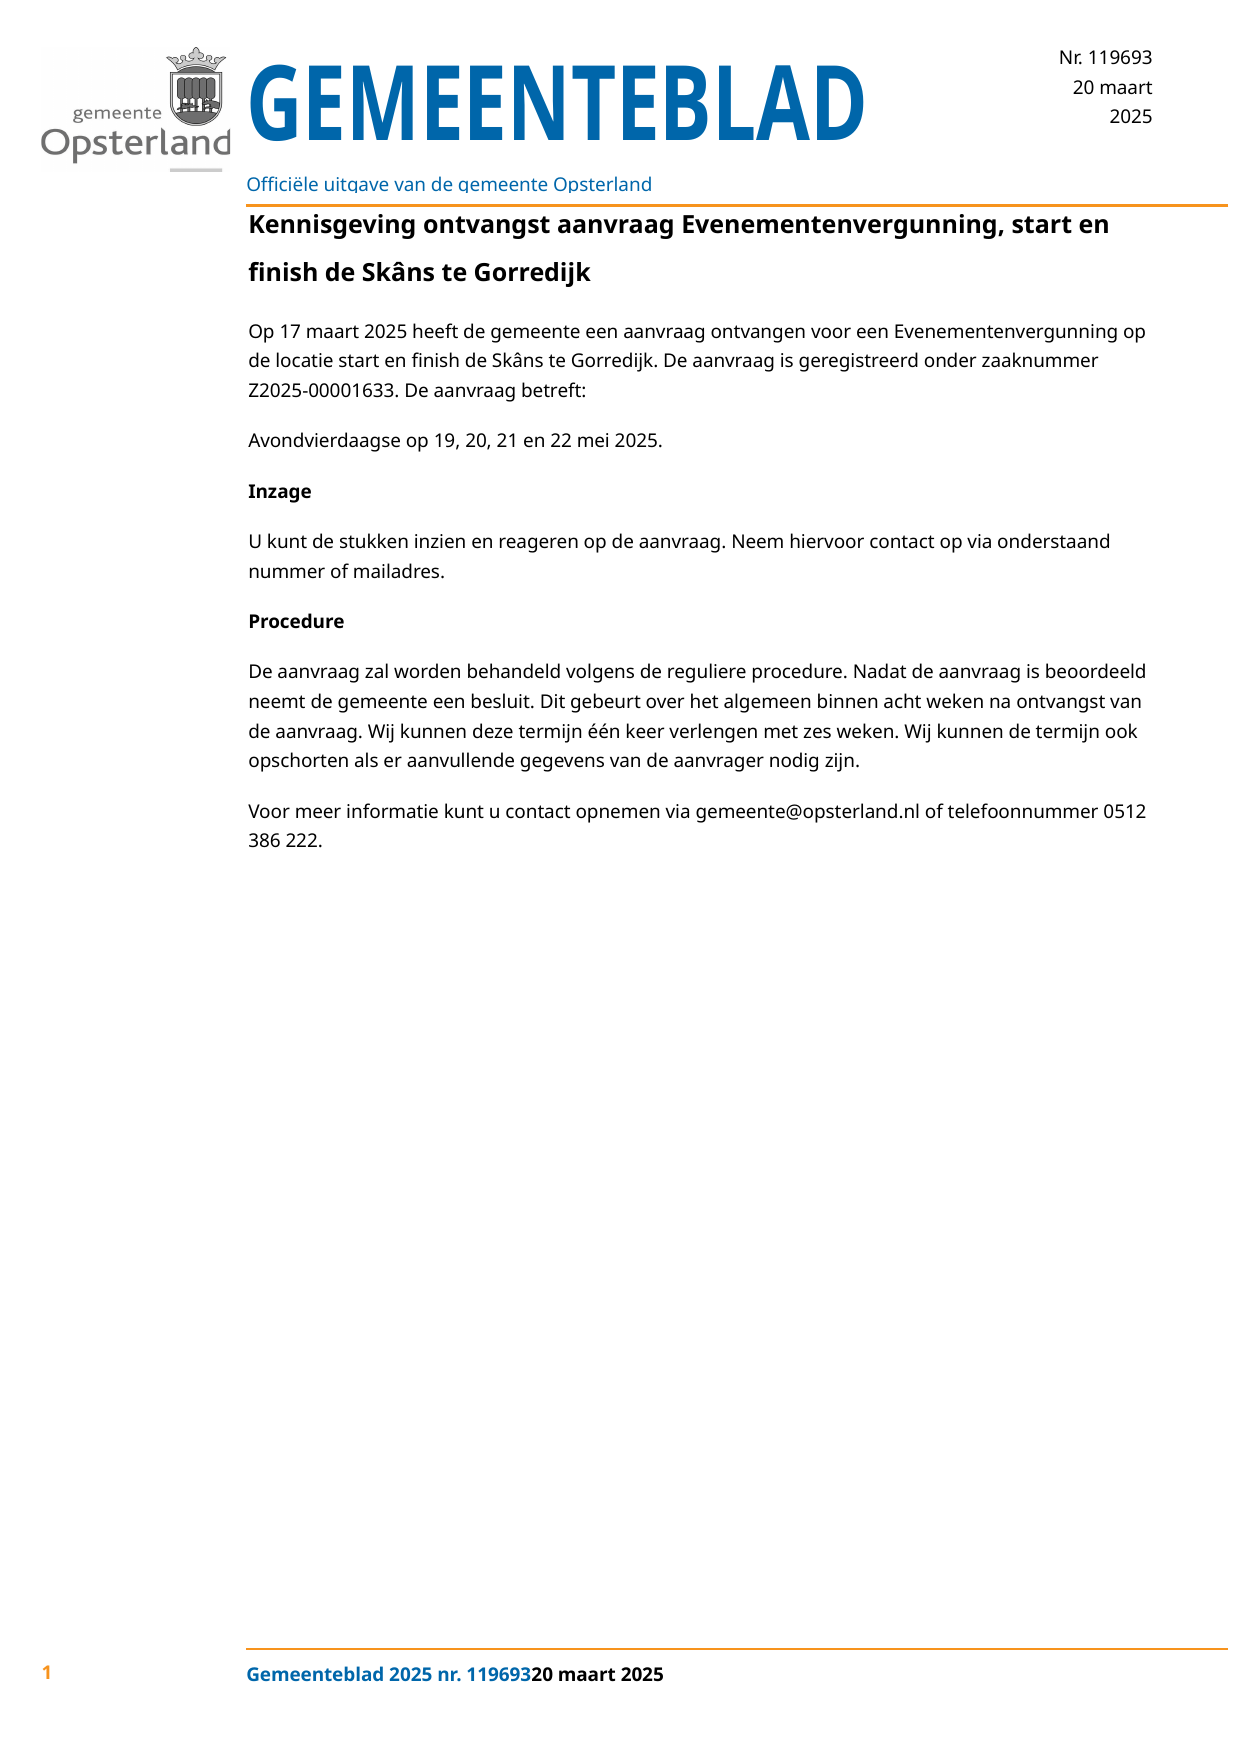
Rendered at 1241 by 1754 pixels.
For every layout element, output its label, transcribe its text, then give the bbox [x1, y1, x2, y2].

text Kennisgeving ontvangst aanvraag Evenementenvergunning, start en finish de Skâns te Gorredijk [248, 207, 1152, 288]
text Procedure [248, 608, 1152, 634]
text De aanvraag zal worden behandeld volgens de reguliere procedure. Nadat de aanvraag is beoordeeld neemt de gemeente een besluit. Dit gebeurt over het algemeen binnen acht weken na ontvangst van de aanvraag. Wij kunnen deze termijn één keer verlengen met zes weken. Wij kunnen de termijn ook opschorten als er aanvullende gegevens van de aanvrager nodig zijn. [248, 659, 1152, 773]
picture [41, 47, 231, 172]
text Voor meer informatie kunt u contact opnemen via gemeente@opsterland.nl of telefoonnummer 0512 386 222. [248, 798, 1152, 853]
text Op 17 maart 2025 heeft de gemeente een aanvraag ontvangen voor een Evenementenvergunning op de locatie start en finish de Skâns te Gorredijk. De aanvraag is geregistreerd onder zaaknummer Z2025-00001633. De aanvraag betreft: [248, 318, 1152, 403]
text Inzage [248, 478, 1152, 504]
text Avondvierdaagse op 19, 20, 21 en 22 mei 2025. [248, 427, 1152, 453]
text U kunt de stukken inzien en reageren op de aanvraag. Neem hiervoor contact op via onderstaand nummer of mailadres. [248, 528, 1152, 584]
